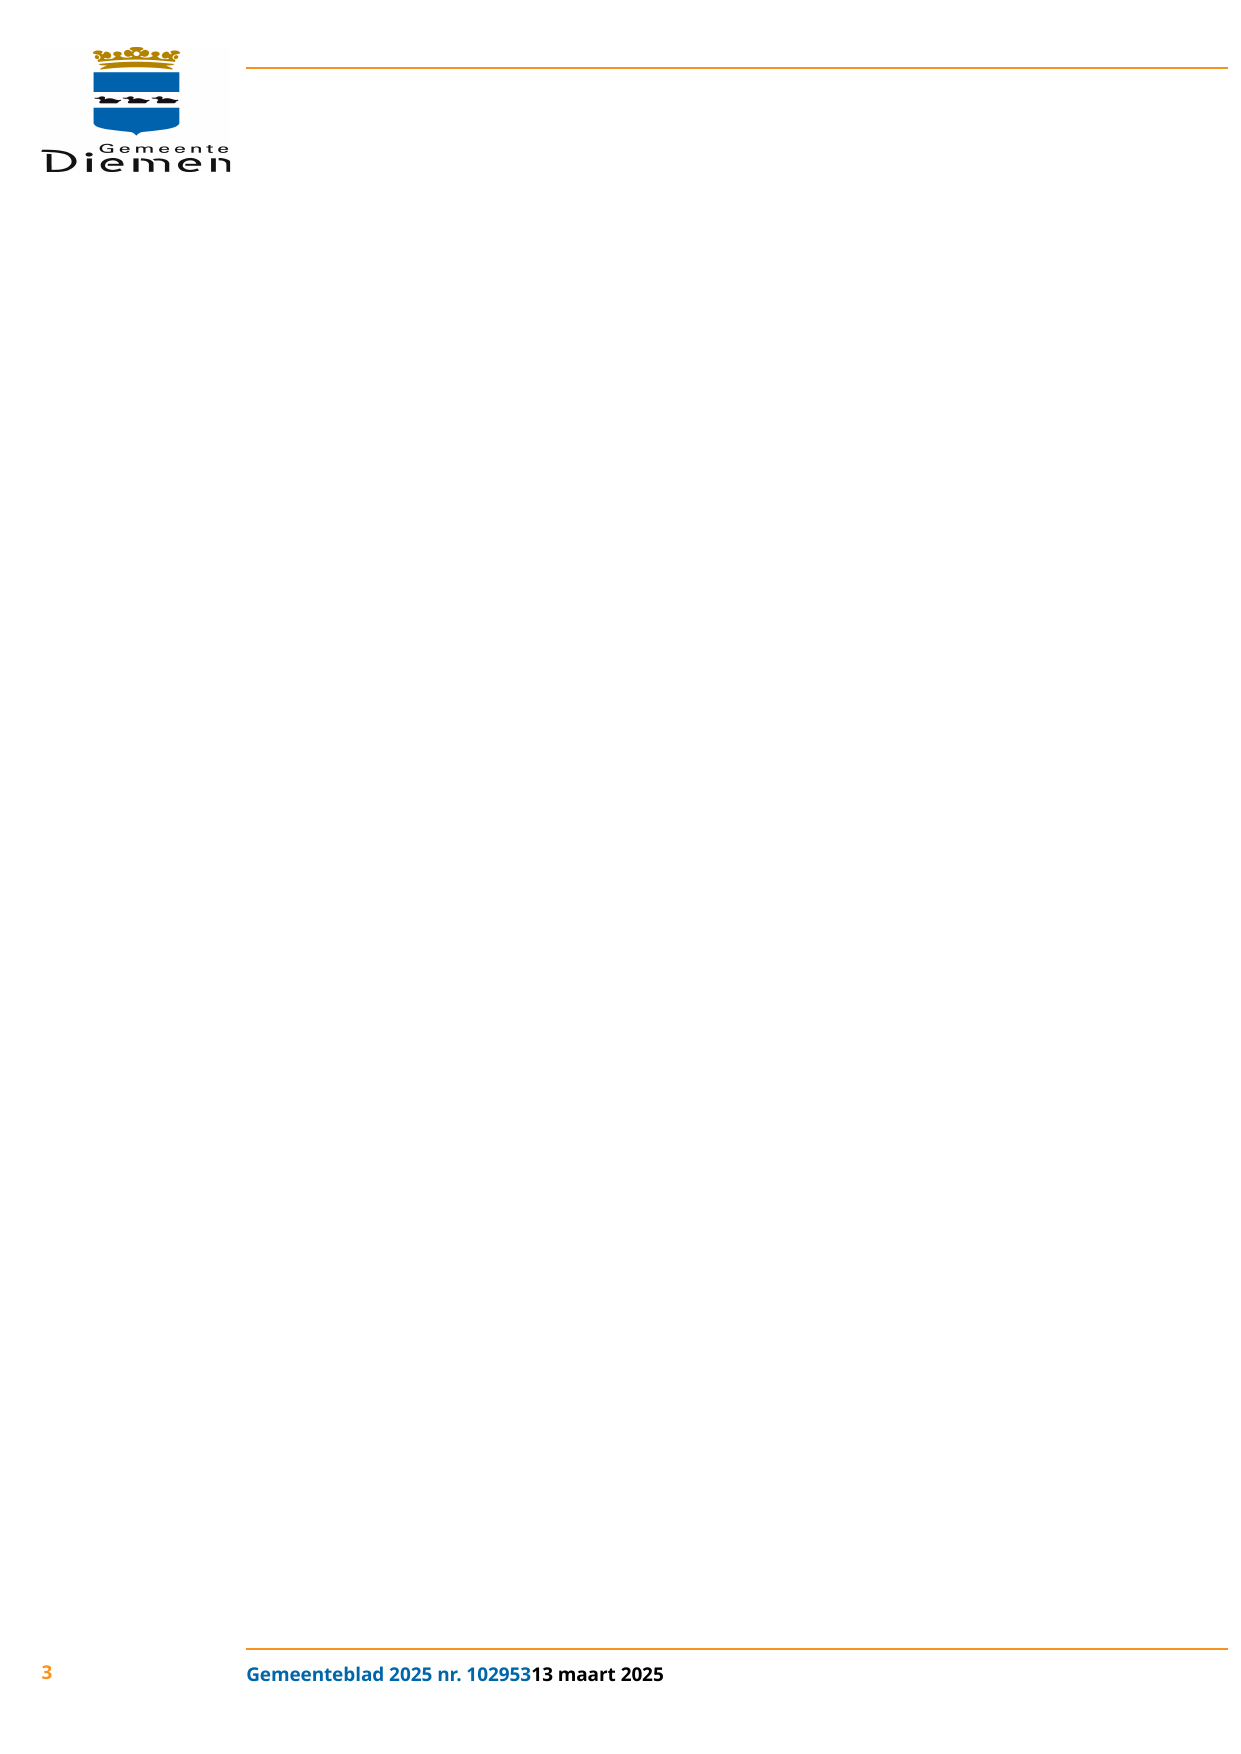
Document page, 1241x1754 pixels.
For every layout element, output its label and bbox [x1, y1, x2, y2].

picture [41, 47, 231, 172]
